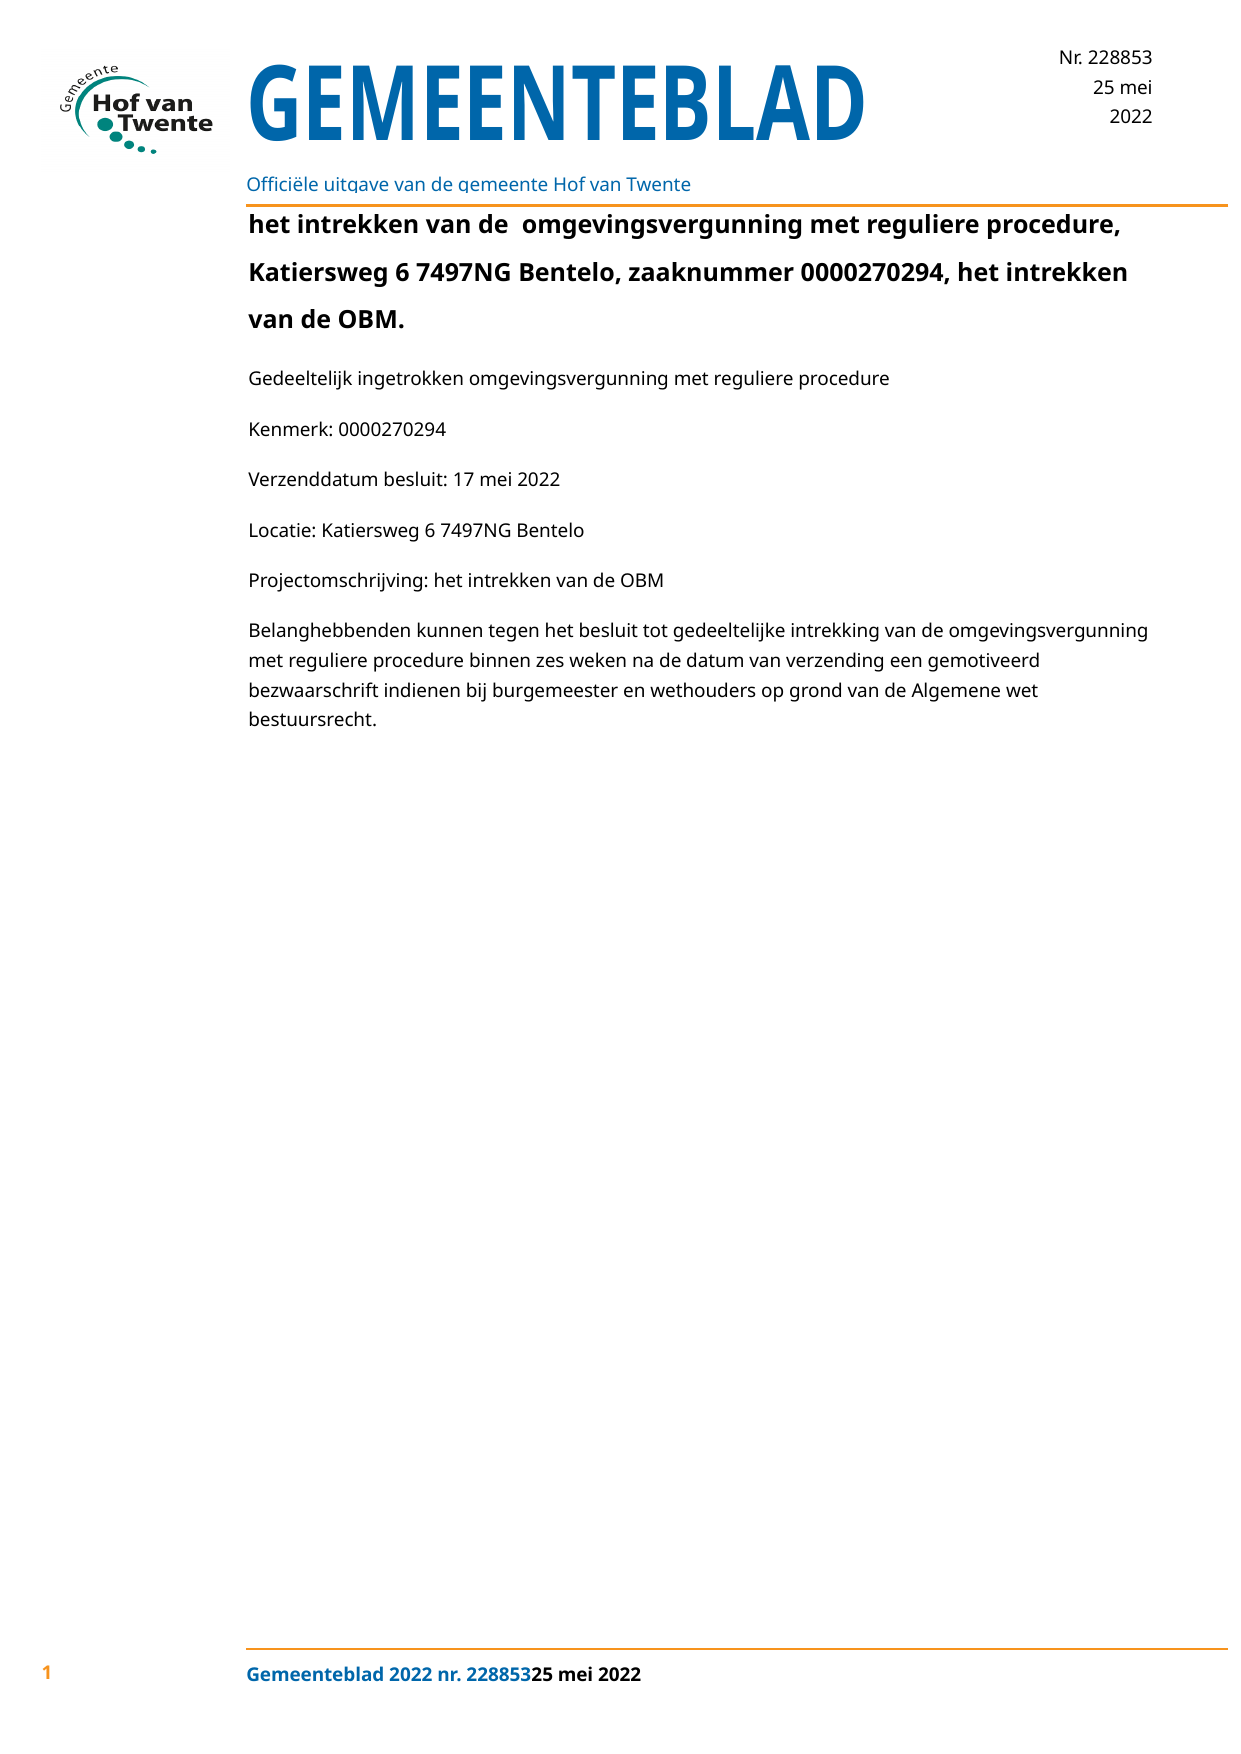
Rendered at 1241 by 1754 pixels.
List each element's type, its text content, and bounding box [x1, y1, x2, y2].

text Gedeeltelijk ingetrokken omgevingsvergunning met reguliere procedure [248, 366, 1152, 391]
picture [41, 47, 231, 172]
text Verzenddatum besluit: 17 mei 2022 [248, 466, 1152, 492]
text Belanghebbenden kunnen tegen het besluit tot gedeeltelijke intrekking van de omgevingsvergunning met reguliere procedure binnen zes weken na de datum van verzending een gemotiveerd bezwaarschrift indienen bij burgemeester en wethouders op grond van de Algemene wet bestuursrecht. [248, 618, 1152, 732]
text Kenmerk: 0000270294 [248, 416, 1152, 442]
text Projectomschrijving: het intrekken van de OBM [248, 567, 1152, 593]
text het intrekken van de omgevingsvergunning met reguliere procedure, Katiersweg 6 7497NG Bentelo, zaaknummer 0000270294, het intrekken van de OBM. [248, 207, 1152, 336]
text Locatie: Katiersweg 6 7497NG Bentelo [248, 517, 1152, 542]
